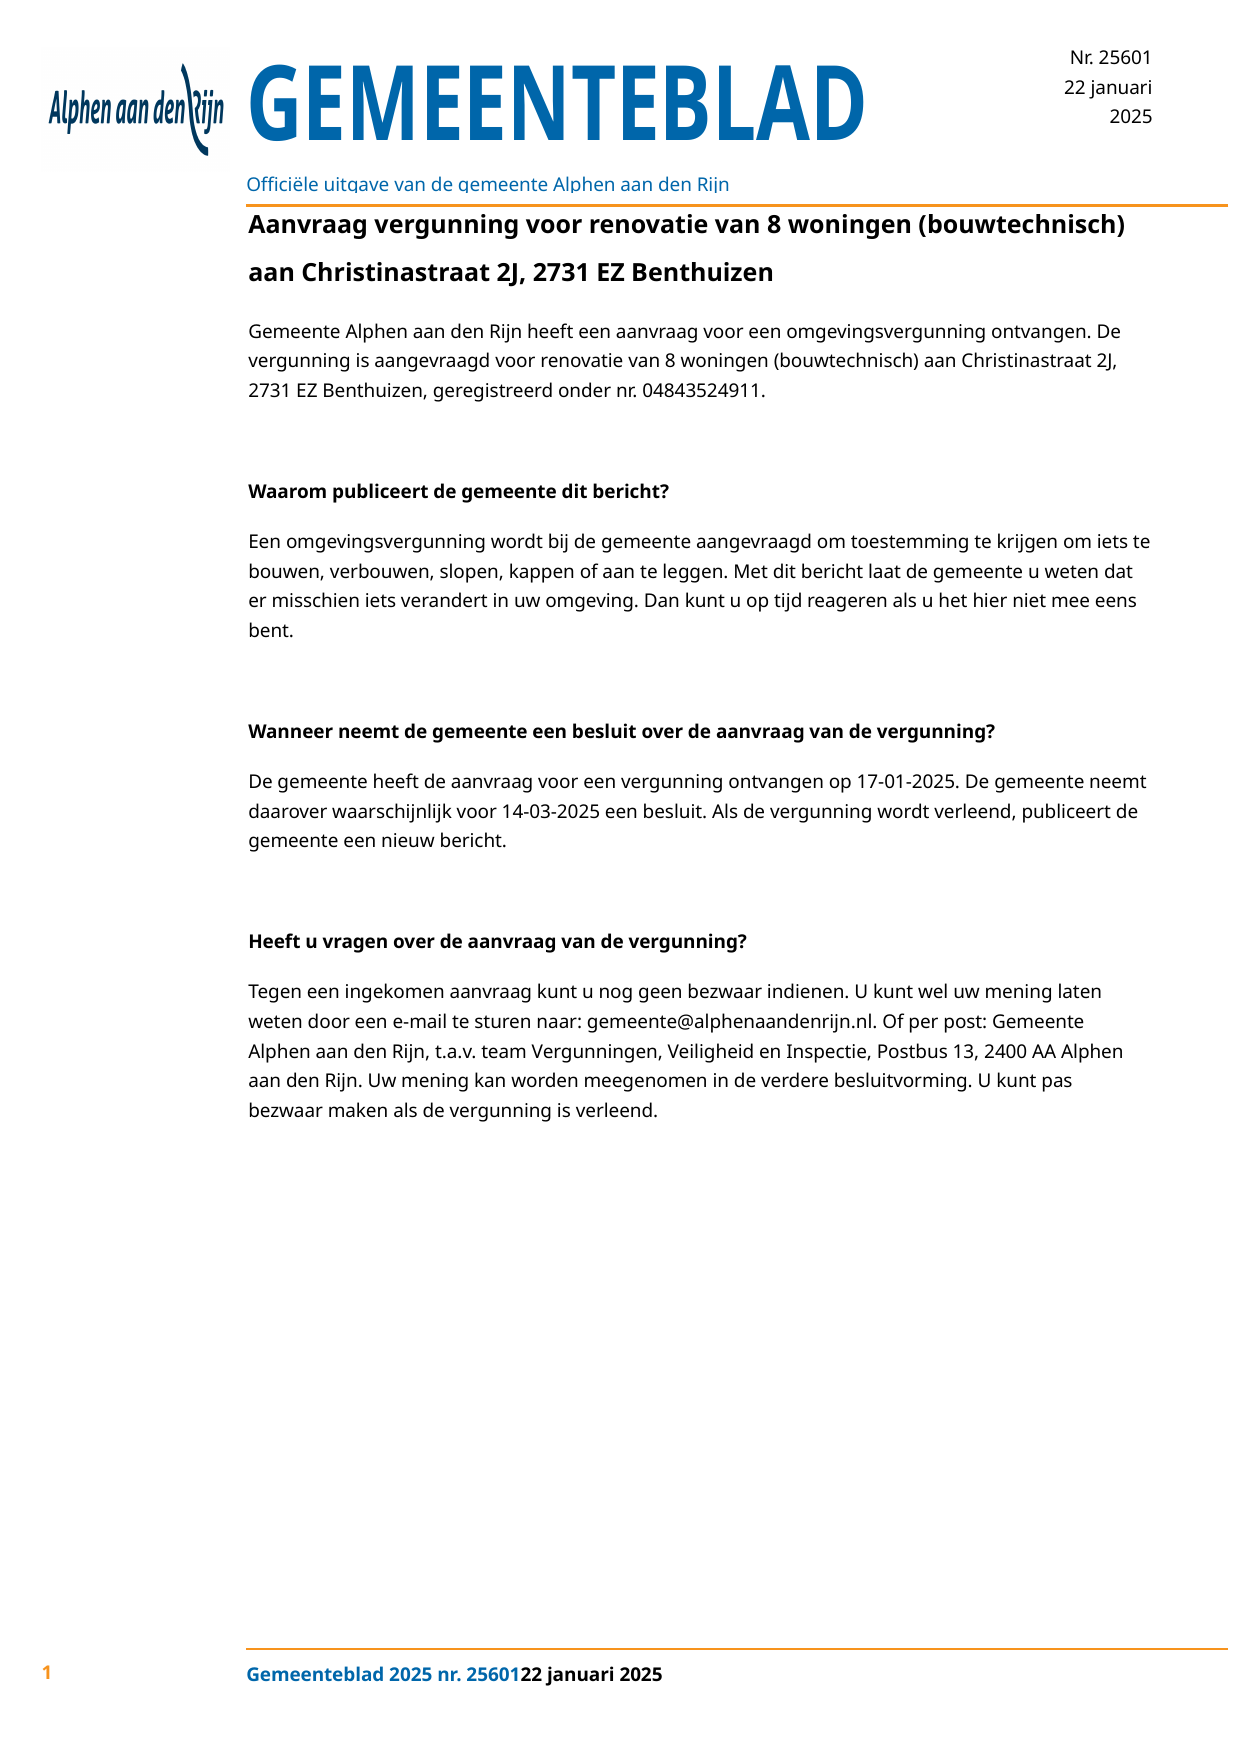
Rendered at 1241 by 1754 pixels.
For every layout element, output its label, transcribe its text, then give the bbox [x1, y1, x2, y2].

picture [41, 47, 231, 172]
text Wanneer neemt de gemeente een besluit over de aanvraag van de vergunning? [248, 718, 1152, 744]
text De gemeente heeft de aanvraag voor een vergunning ontvangen op 17-01-2025. De gemeente neemt daarover waarschijnlijk voor 14-03-2025 een besluit. Als de vergunning wordt verleend, publiceert de gemeente een nieuw bericht. [248, 768, 1152, 853]
text Heeft u vragen over de aanvraag van de vergunning? [248, 928, 1152, 954]
text Gemeente Alphen aan den Rijn heeft een aanvraag voor een omgevingsvergunning ontvangen. De vergunning is aangevraagd voor renovatie van 8 woningen (bouwtechnisch) aan Christinastraat 2J, 2731 EZ Benthuizen, geregistreerd onder nr. 04843524911. [248, 318, 1152, 403]
text Een omgevingsvergunning wordt bij de gemeente aangevraagd om toestemming te krijgen om iets te bouwen, verbouwen, slopen, kappen of aan te leggen. Met dit bericht laat de gemeente u weten dat er misschien iets verandert in uw omgeving. Dan kunt u op tijd reageren als u het hier niet mee eens bent. [248, 528, 1152, 643]
text Tegen een ingekomen aanvraag kunt u nog geen bezwaar indienen. U kunt wel uw mening laten weten door een e-mail te sturen naar: gemeente@alphenaandenrijn.nl. Of per post: Gemeente Alphen aan den Rijn, t.a.v. team Vergunningen, Veiligheid en Inspectie, Postbus 13, 2400 AA Alphen aan den Rijn. Uw mening kan worden meegenomen in de verdere besluitvorming. U kunt pas bezwaar maken als de vergunning is verleend. [248, 979, 1152, 1123]
text Aanvraag vergunning voor renovatie van 8 woningen (bouwtechnisch) aan Christinastraat 2J, 2731 EZ Benthuizen [248, 207, 1152, 288]
text Waarom publiceert de gemeente dit bericht? [248, 478, 1152, 504]
